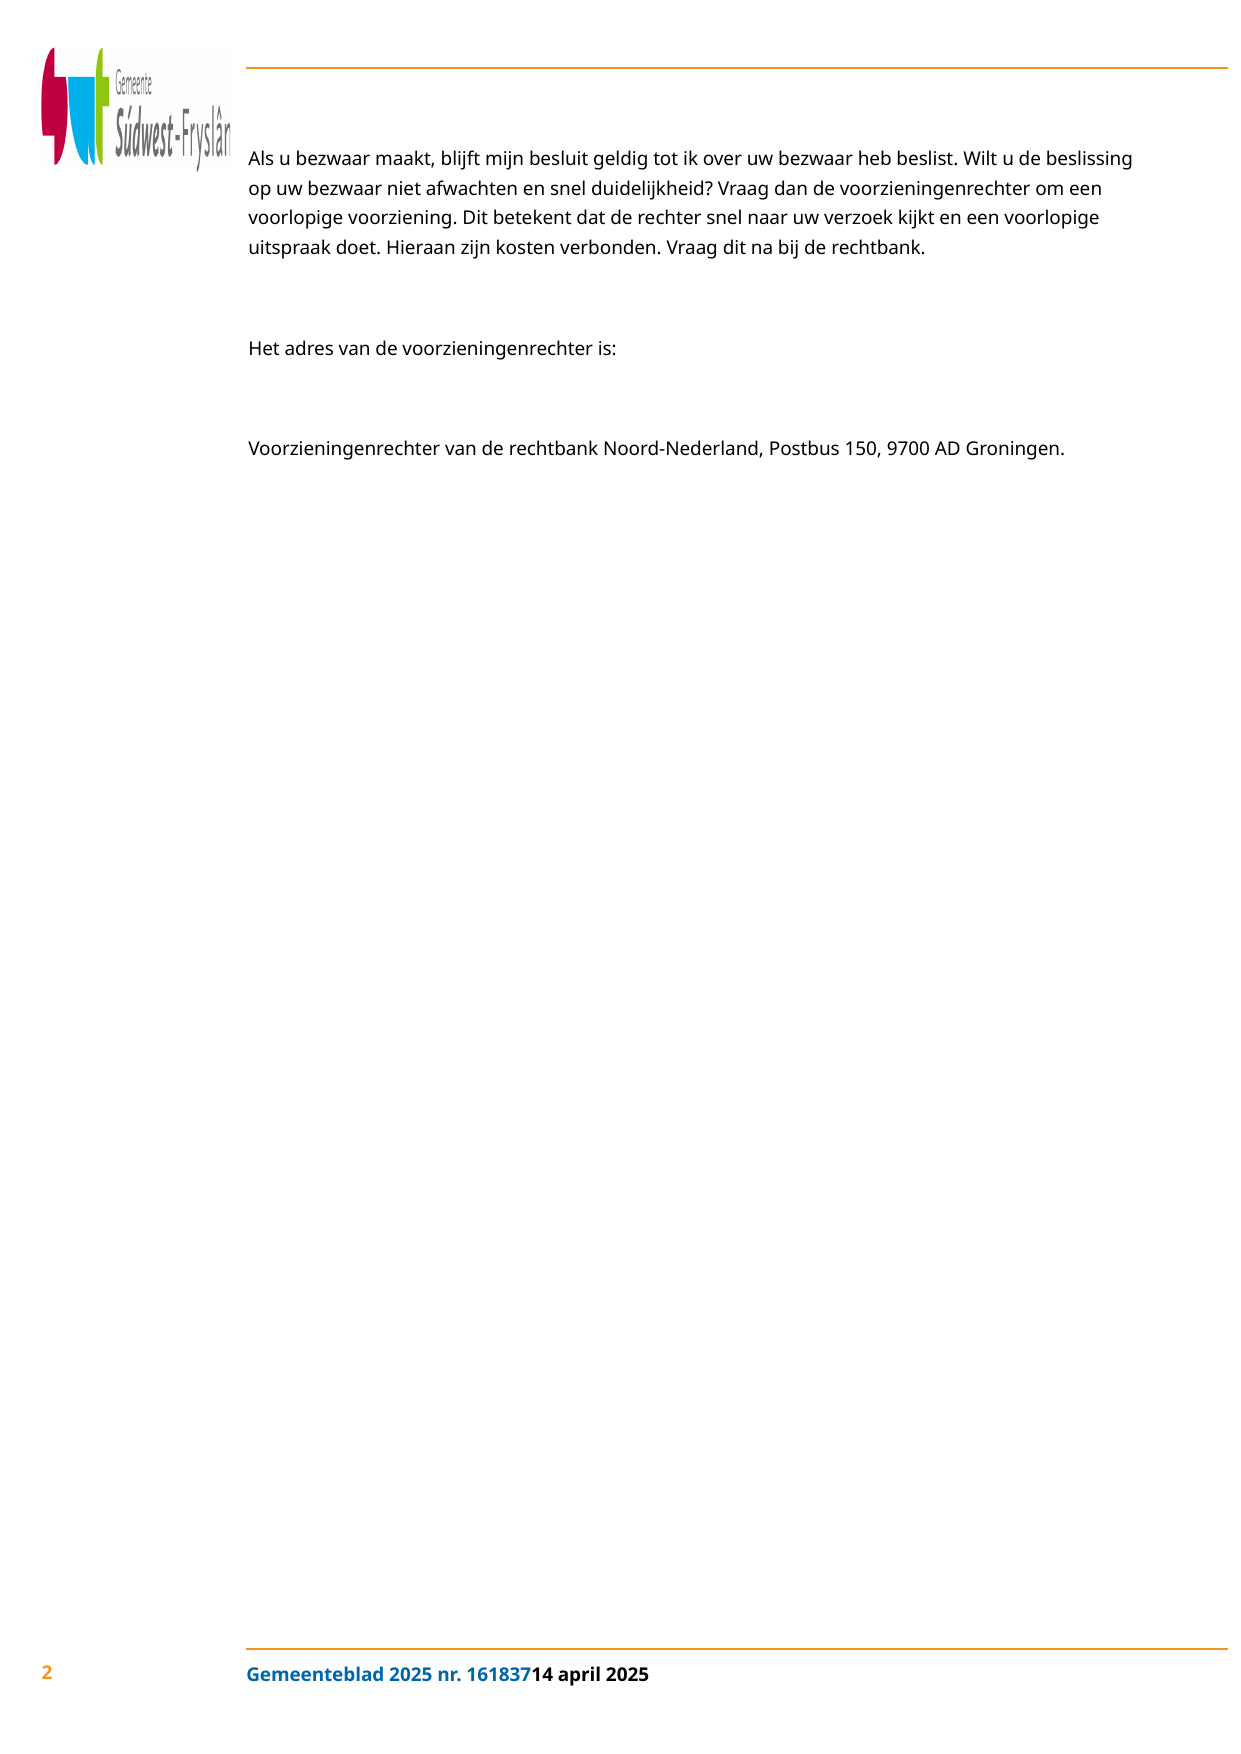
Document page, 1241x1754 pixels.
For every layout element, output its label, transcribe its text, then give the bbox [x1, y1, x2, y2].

picture [41, 47, 231, 172]
text Het adres van de voorzieningenrechter is: [248, 335, 1152, 361]
text Als u bezwaar maakt, blijft mijn besluit geldig tot ik over uw bezwaar heb beslist. Wilt u de beslissing op uw bezwaar niet afwachten en snel duidelijkheid? Vraag dan de voorzieningenrechter om een voorlopige voorziening. Dit betekent dat de rechter snel naar uw verzoek kijkt en een voorlopige uitspraak doet. Hieraan zijn kosten verbonden. Vraag dit na bij de rechtbank. [248, 145, 1152, 260]
text Voorzieningenrechter van de rechtbank Noord-Nederland, Postbus 150, 9700 AD Groningen. [248, 436, 1152, 461]
